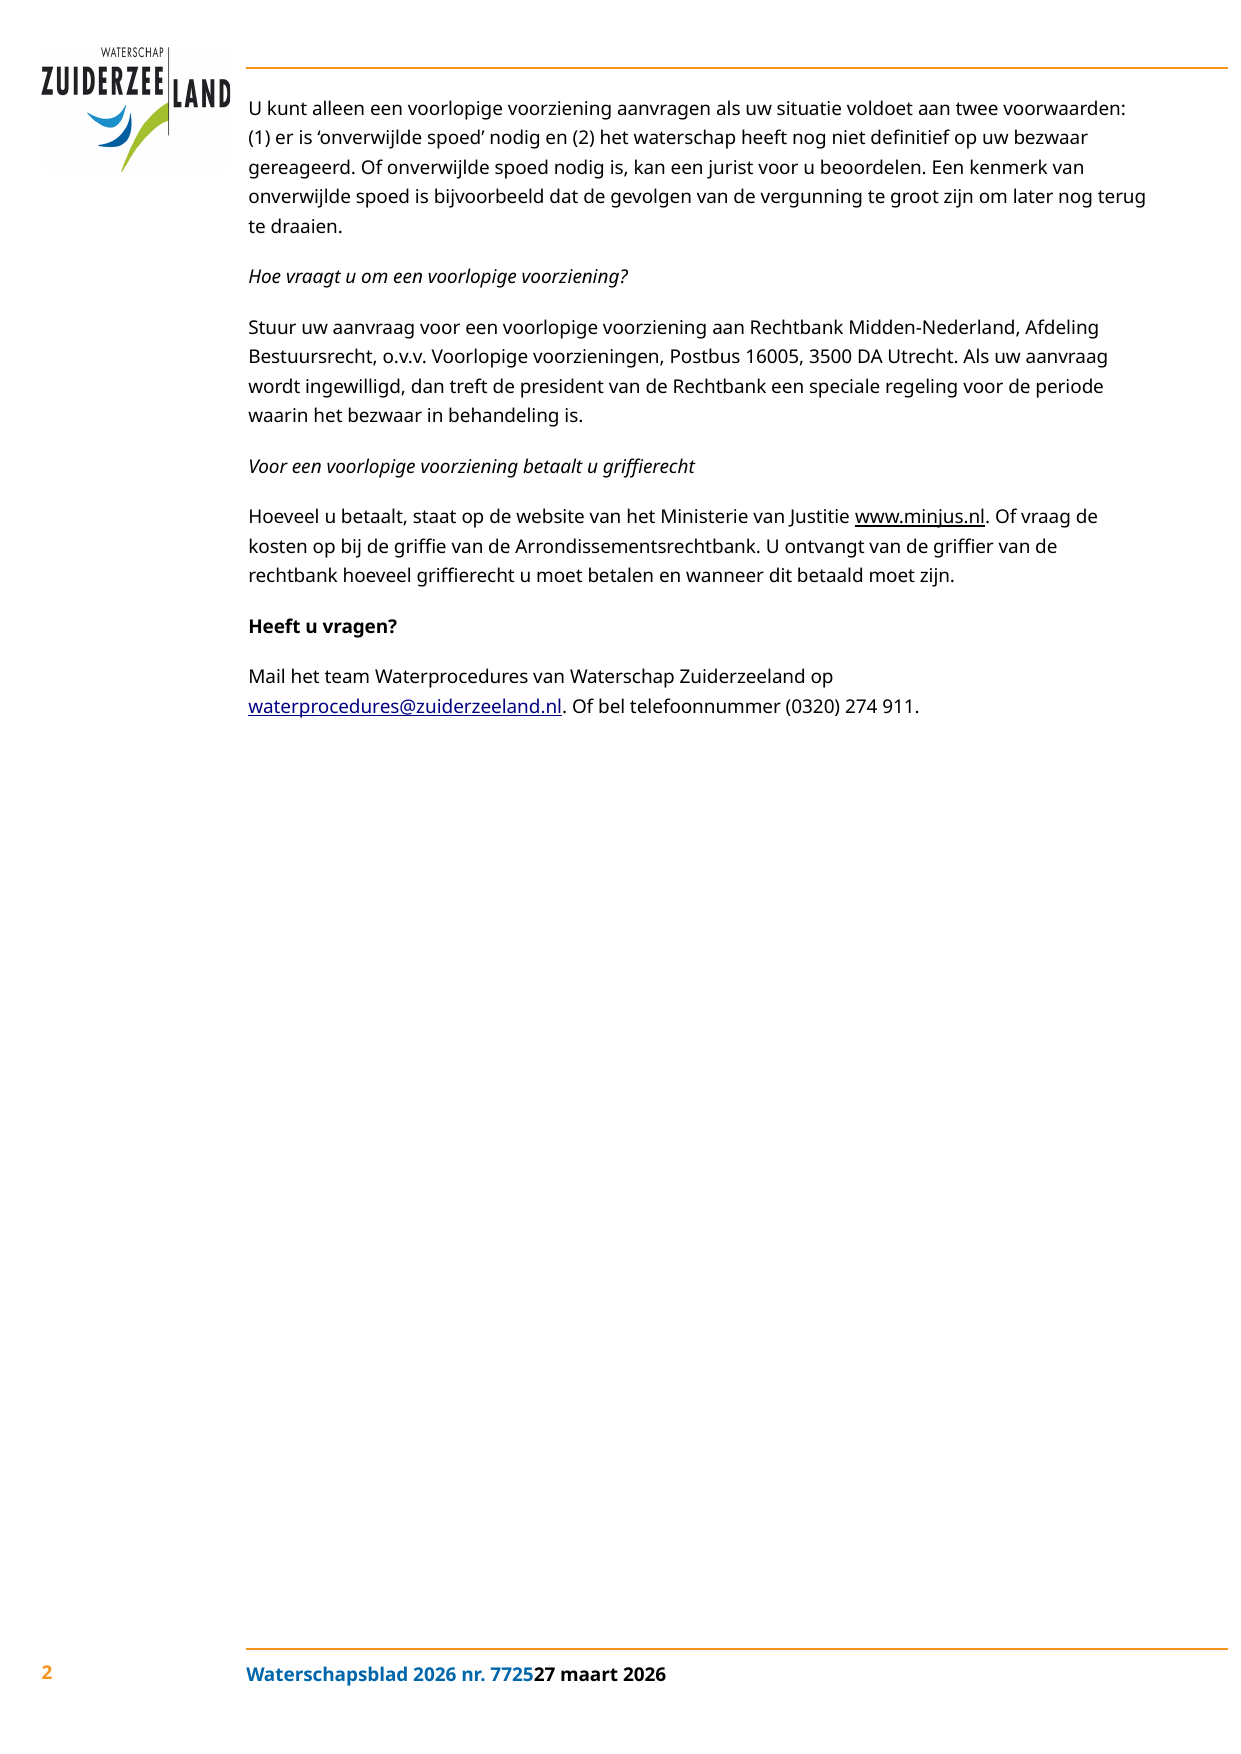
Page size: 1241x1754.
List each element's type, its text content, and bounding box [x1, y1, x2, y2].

text Stuur uw aanvraag voor een voorlopige voorziening aan Rechtbank Midden-Nederland, Afdeling Bestuursrecht, o.v.v. Voorlopige voorzieningen, Postbus 16005, 3500 DA Utrecht. Als uw aanvraag wordt ingewilligd, dan treft de president van de Rechtbank een speciale regeling voor de periode waarin het bezwaar in behandeling is. [248, 314, 1152, 428]
text Voor een voorlopige voorziening betaalt u griffierecht [248, 453, 1152, 479]
text Mail het team Waterprocedures van Waterschap Zuiderzeeland op waterprocedures@zuiderzeeland.nl. Of bel telefoonnummer (0320) 274 911. [248, 663, 1152, 719]
text U kunt alleen een voorlopige voorziening aanvragen als uw situatie voldoet aan twee voorwaarden: (1) er is ‘onverwijlde spoed’ nodig en (2) het waterschap heeft nog niet definitief op uw bezwaar gereageerd. Of onverwijlde spoed nodig is, kan een jurist voor u beoordelen. Een kenmerk van onverwijlde spoed is bijvoorbeeld dat de gevolgen van de vergunning te groot zijn om later nog terug te draaien. [248, 95, 1152, 239]
text Heeft u vragen? [248, 613, 1152, 639]
text Hoe vraagt u om een voorlopige voorziening? [248, 263, 1152, 289]
picture [41, 47, 231, 172]
text Hoeveel u betaalt, staat op de website van het Ministerie van Justitie www.minjus.nl. Of vraag de kosten op bij de griffie van de Arrondissementsrechtbank. U ontvangt van de griffier van de rechtbank hoeveel griffierecht u moet betalen en wanneer dit betaald moet zijn. [248, 503, 1152, 588]
